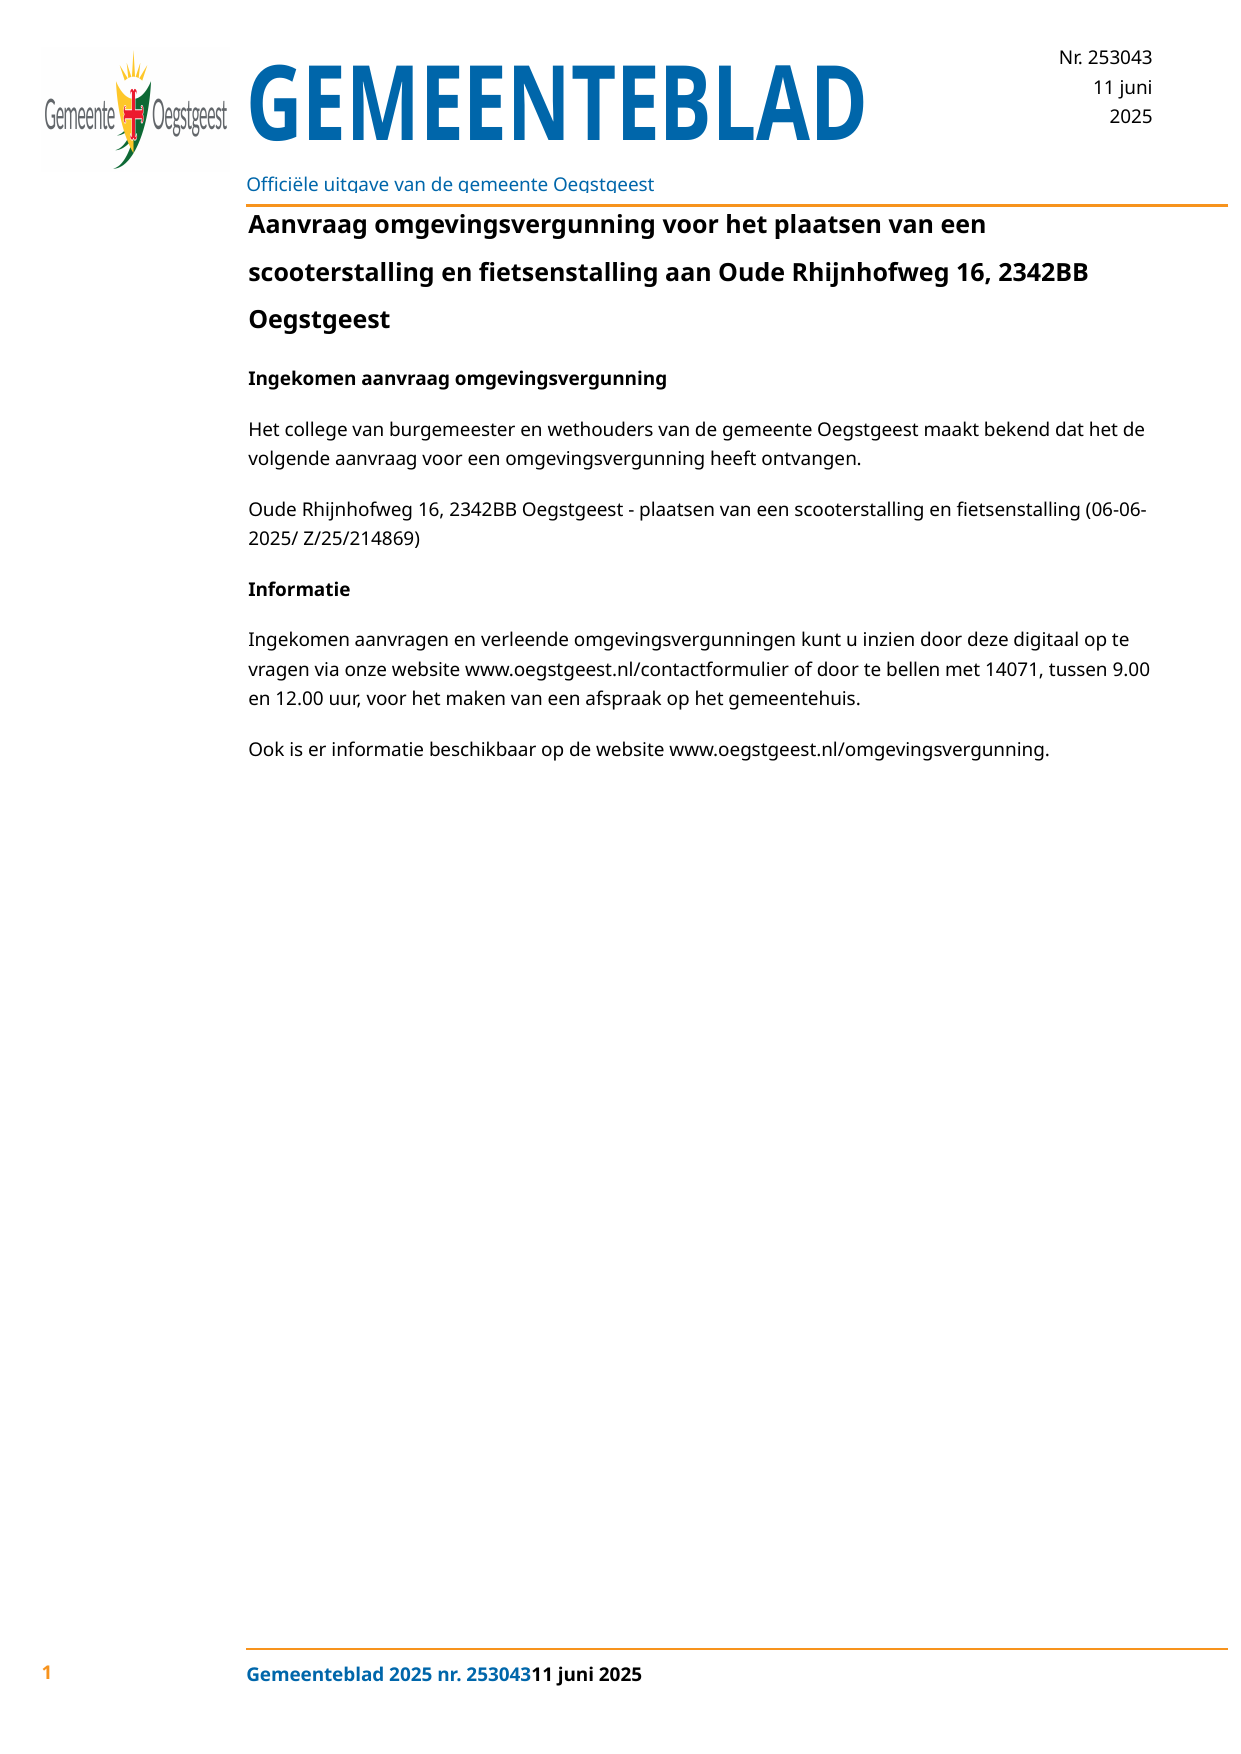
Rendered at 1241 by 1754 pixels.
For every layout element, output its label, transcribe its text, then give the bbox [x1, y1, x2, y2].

text Ingekomen aanvragen en verleende omgevingsvergunningen kunt u inzien door deze digitaal op te vragen via onze website www.oegstgeest.nl/contactformulier of door te bellen met 14071, tussen 9.00 en 12.00 uur, voor het maken van een afspraak op het gemeentehuis. [248, 626, 1152, 711]
text Ingekomen aanvraag omgevingsvergunning [248, 366, 1152, 391]
text Aanvraag omgevingsvergunning voor het plaatsen van een scooterstalling en fietsenstalling aan Oude Rhijnhofweg 16, 2342BB Oegstgeest [248, 207, 1152, 336]
text Oude Rhijnhofweg 16, 2342BB Oegstgeest - plaatsen van een scooterstalling en fietsenstalling (06-06-2025/ Z/25/214869) [248, 496, 1152, 551]
text Het college van burgemeester en wethouders van de gemeente Oegstgeest maakt bekend dat het de volgende aanvraag voor een omgevingsvergunning heeft ontvangen. [248, 416, 1152, 471]
picture [41, 47, 231, 172]
text Ook is er informatie beschikbaar op de website www.oegstgeest.nl/omgevingsvergunning. [248, 736, 1152, 762]
text Informatie [248, 576, 1152, 602]
